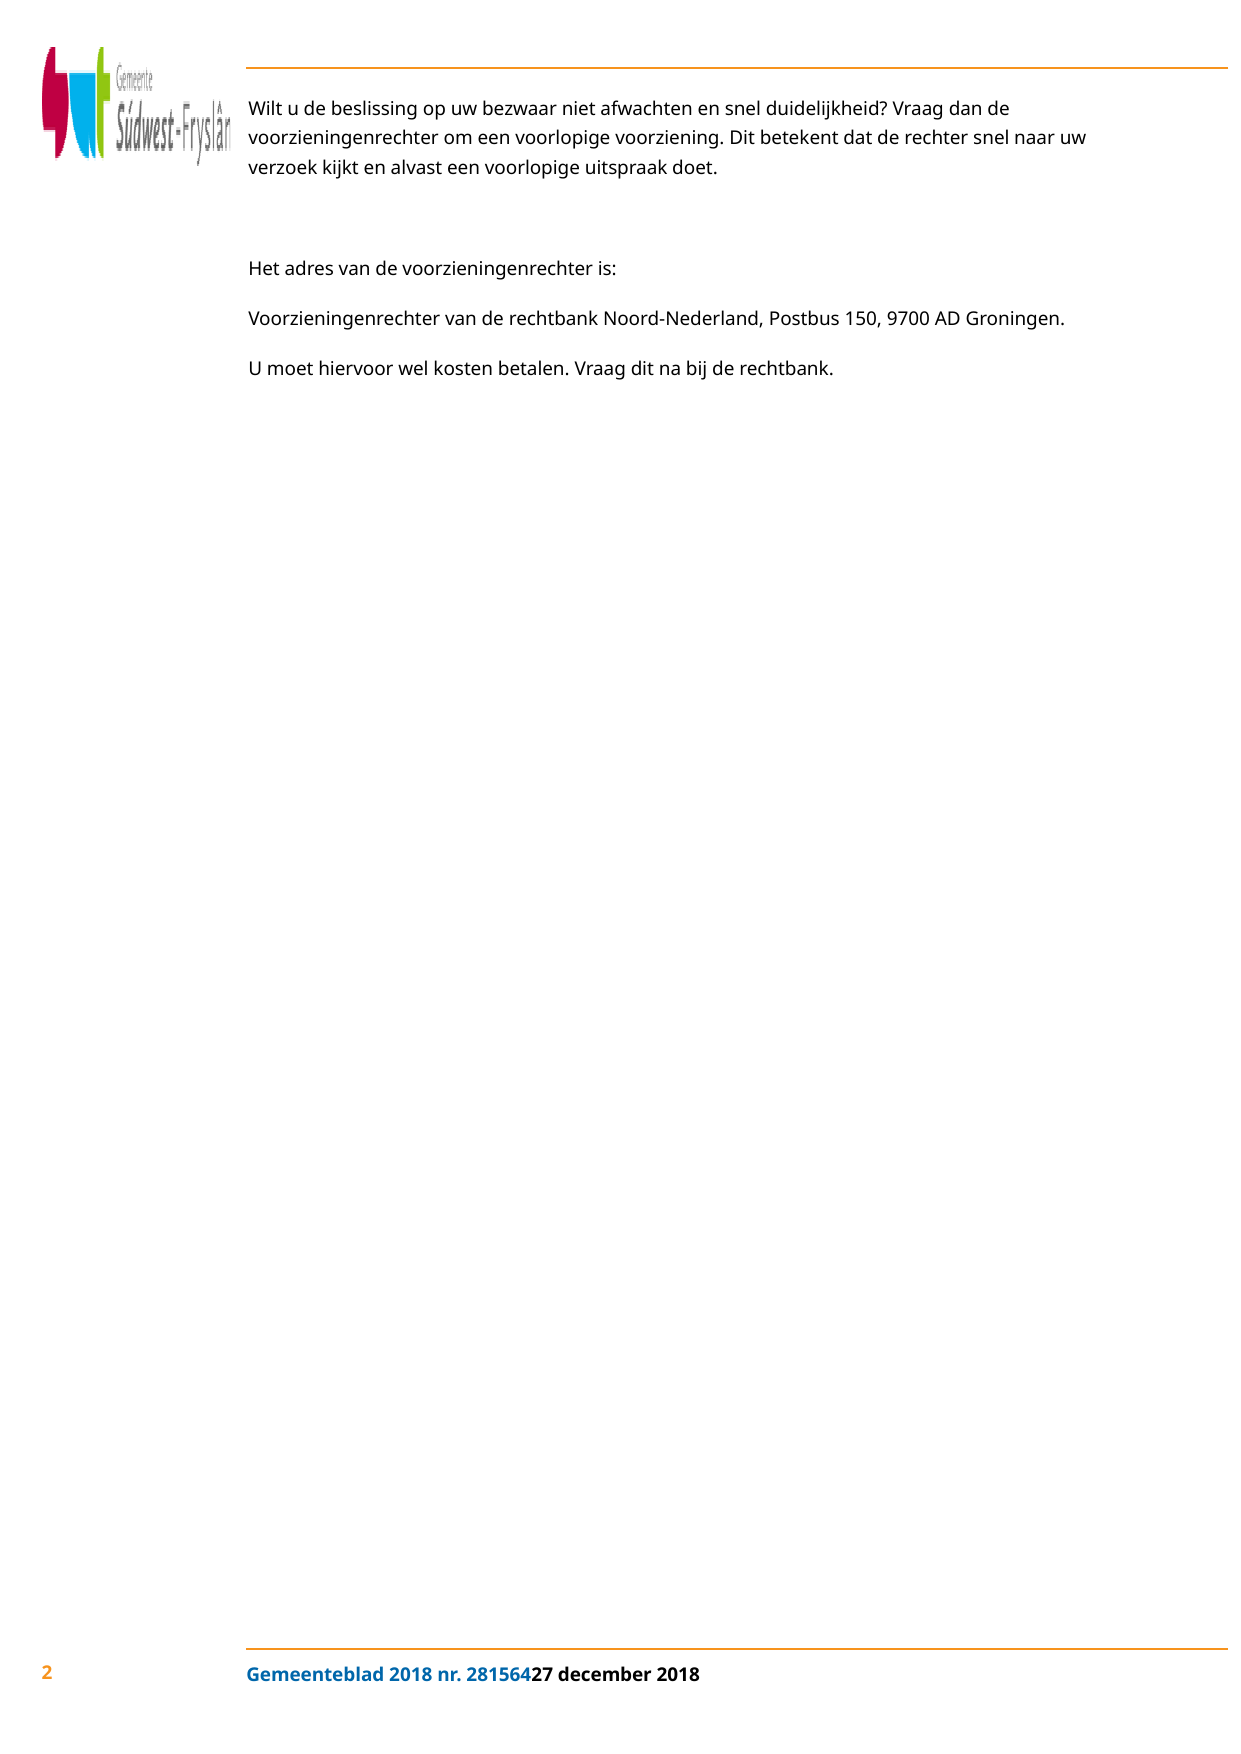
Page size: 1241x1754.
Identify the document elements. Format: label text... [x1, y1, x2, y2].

text Wilt u de beslissing op uw bezwaar niet afwachten en snel duidelijkheid? Vraag dan de voorzieningenrechter om een voorlopige voorziening. Dit betekent dat de rechter snel naar uw verzoek kijkt en alvast een voorlopige uitspraak doet. [248, 95, 1152, 180]
picture [41, 47, 231, 172]
text Voorzieningenrechter van de rechtbank Noord-Nederland, Postbus 150, 9700 AD Groningen. [248, 305, 1152, 331]
text U moet hiervoor wel kosten betalen. Vraag dit na bij de rechtbank. [248, 356, 1152, 381]
text Het adres van de voorzieningenrechter is: [248, 255, 1152, 281]
